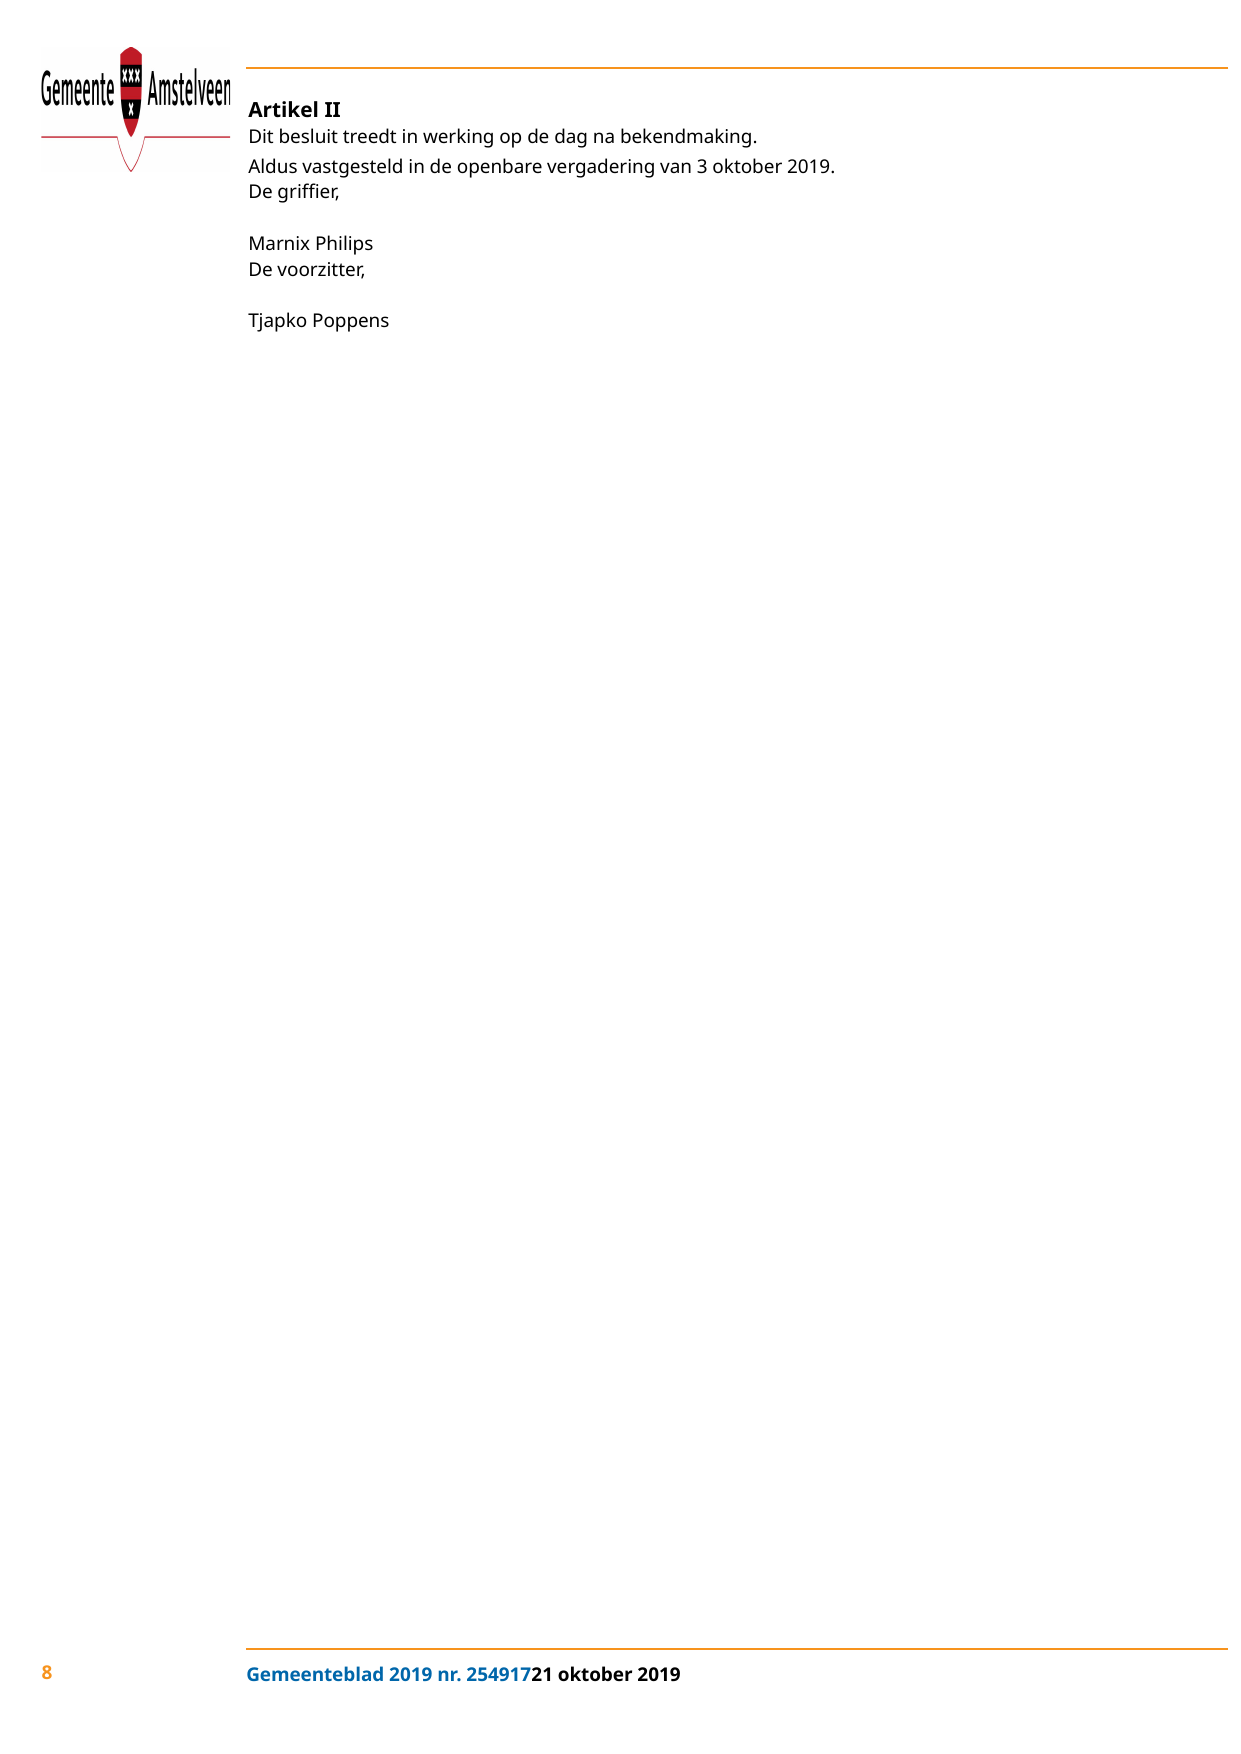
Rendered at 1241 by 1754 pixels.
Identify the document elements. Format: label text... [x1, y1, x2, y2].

text De voorzitter, [248, 256, 1152, 281]
text Marnix Philips [248, 230, 1152, 256]
text Artikel II [248, 95, 1152, 123]
picture [41, 47, 231, 172]
text De griffier, [248, 178, 1152, 204]
text Aldus vastgesteld in de openbare vergadering van 3 oktober 2019. [248, 153, 1152, 178]
text Tjapko Poppens [248, 307, 1152, 333]
text Dit besluit treedt in werking op de dag na bekendmaking. [248, 123, 1152, 149]
